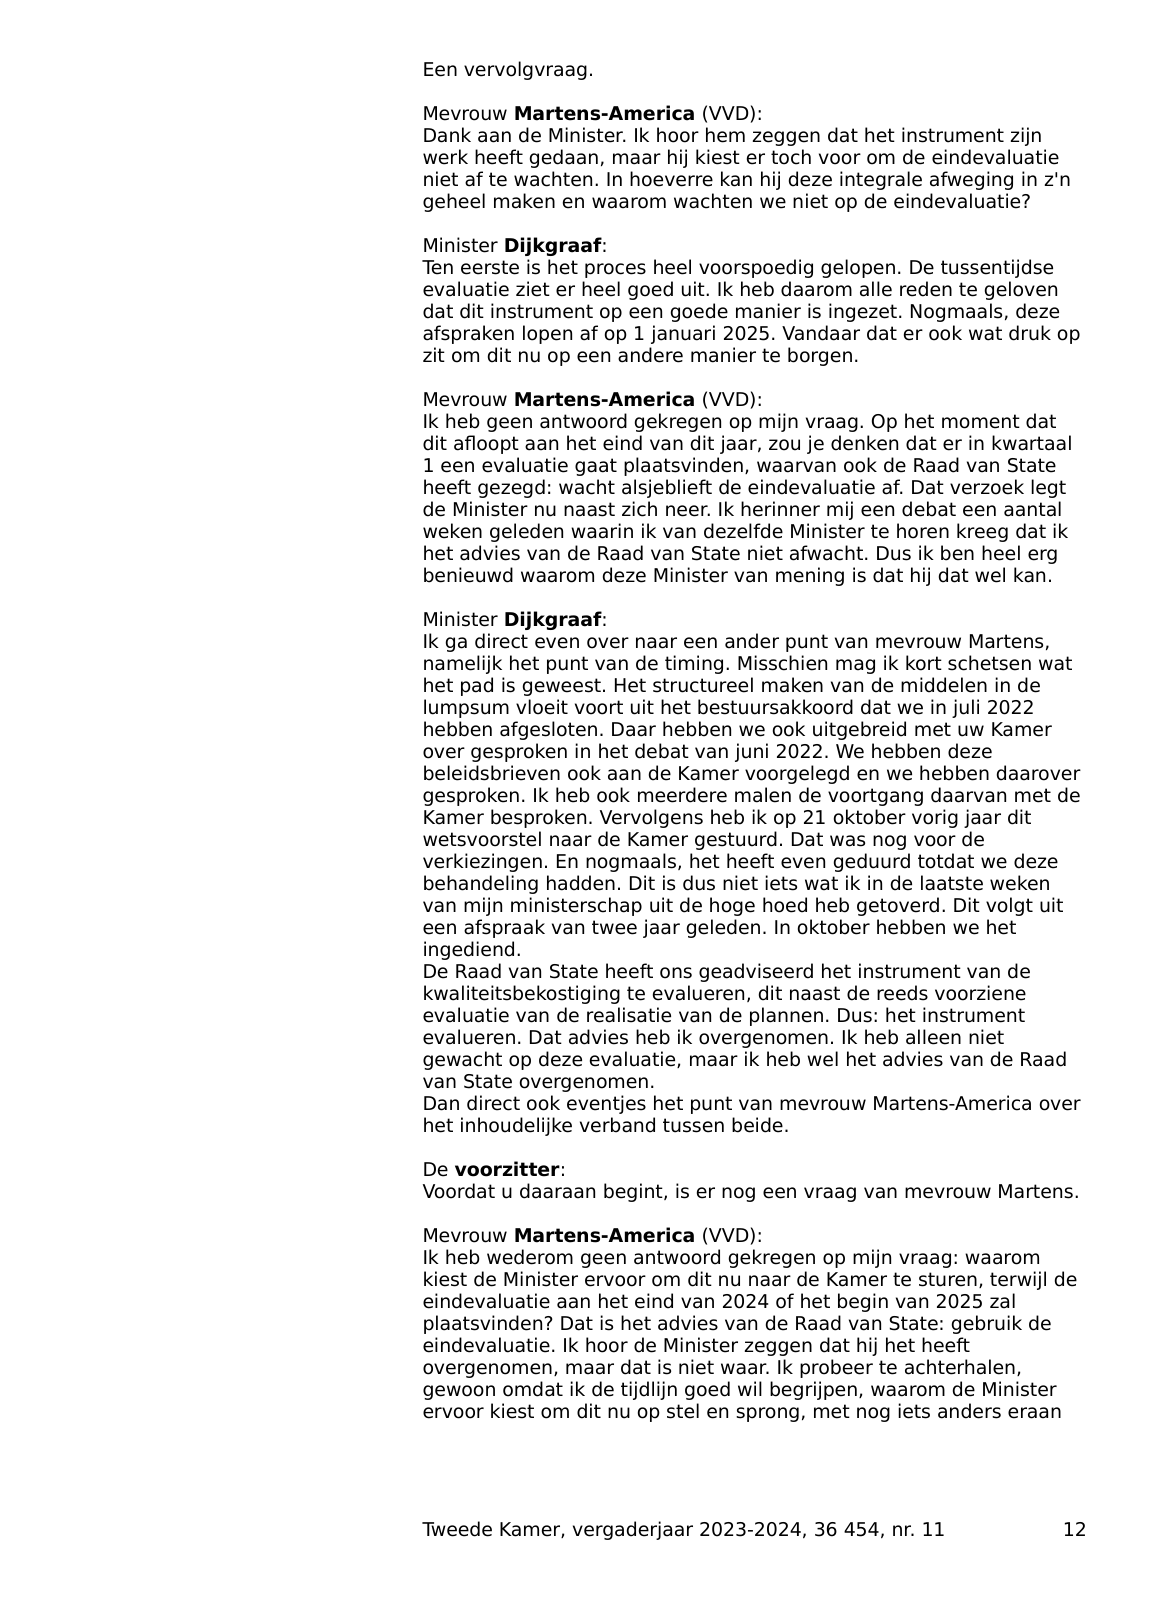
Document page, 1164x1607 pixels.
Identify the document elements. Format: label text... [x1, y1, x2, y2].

text Mevrouw Martens-America (VVD): [422, 103, 1087, 125]
text Voordat u daaraan begint, is er nog een vraag van mevrouw Martens. [422, 1181, 1087, 1203]
text De Raad van State heeft ons geadviseerd het instrument van de kwaliteitsbekostiging te evalueren, dit naast de reeds voorziene evaluatie van de realisatie van de plannen. Dus: het instrument evalueren. Dat advies heb ik overgenomen. Ik heb alleen niet gewacht op deze evaluatie, maar ik heb wel het advies van de Raad van State overgenomen. [422, 961, 1087, 1093]
text Mevrouw Martens-America (VVD): [422, 389, 1087, 411]
text Minister Dijkgraaf: [422, 235, 1087, 257]
text Ten eerste is het proces heel voorspoedig gelopen. De tussentijdse evaluatie ziet er heel goed uit. Ik heb daarom alle reden te geloven dat dit instrument op een goede manier is ingezet. Nogmaals, deze afspraken lopen af op 1 januari 2025. Vandaar dat er ook wat druk op zit om dit nu op een andere manier te borgen. [422, 257, 1087, 367]
text Mevrouw Martens-America (VVD): [422, 1225, 1087, 1247]
text Ik ga direct even over naar een ander punt van mevrouw Martens, namelijk het punt van de timing. Misschien mag ik kort schetsen wat het pad is geweest. Het structureel maken van de middelen in de lumpsum vloeit voort uit het bestuursakkoord dat we in juli 2022 hebben afgesloten. Daar hebben we ook uitgebreid met uw Kamer over gesproken in het debat van juni 2022. We hebben deze beleidsbrieven ook aan de Kamer voorgelegd en we hebben daarover gesproken. Ik heb ook meerdere malen de voortgang daarvan met de Kamer besproken. Vervolgens heb ik op 21 oktober vorig jaar dit wetsvoorstel naar de Kamer gestuurd. Dat was nog voor de verkiezingen. En nogmaals, het heeft even geduurd totdat we deze behandeling hadden. Dit is dus niet iets wat ik in de laatste weken van mijn ministerschap uit de hoge hoed heb getoverd. Dit volgt uit een afspraak van twee jaar geleden. In oktober hebben we het ingediend. [422, 631, 1087, 961]
text Ik heb geen antwoord gekregen op mijn vraag. Op het moment dat dit afloopt aan het eind van dit jaar, zou je denken dat er in kwartaal 1 een evaluatie gaat plaatsvinden, waarvan ook de Raad van State heeft gezegd: wacht alsjeblieft de eindevaluatie af. Dat verzoek legt de Minister nu naast zich neer. Ik herinner mij een debat een aantal weken geleden waarin ik van dezelfde Minister te horen kreeg dat ik het advies van de Raad van State niet afwacht. Dus ik ben heel erg benieuwd waarom deze Minister van mening is dat hij dat wel kan. [422, 411, 1087, 587]
text Minister Dijkgraaf: [422, 609, 1087, 631]
text Een vervolgvraag. [422, 59, 1087, 81]
text De voorzitter: [422, 1159, 1087, 1181]
text Ik heb wederom geen antwoord gekregen op mijn vraag: waarom kiest de Minister ervoor om dit nu naar de Kamer te sturen, terwijl de eindevaluatie aan het eind van 2024 of het begin van 2025 zal plaatsvinden? Dat is het advies van de Raad van State: gebruik de eindevaluatie. Ik hoor de Minister zeggen dat hij het heeft overgenomen, maar dat is niet waar. Ik probeer te achterhalen, gewoon omdat ik de tijdlijn goed wil begrijpen, waarom de Minister ervoor kiest om dit nu op stel en sprong, met nog iets anders eraan [422, 1247, 1087, 1423]
text Dan direct ook eventjes het punt van mevrouw Martens-America over het inhoudelijke verband tussen beide. [422, 1093, 1087, 1137]
text Dank aan de Minister. Ik hoor hem zeggen dat het instrument zijn werk heeft gedaan, maar hij kiest er toch voor om de eindevaluatie niet af te wachten. In hoeverre kan hij deze integrale afweging in z'n geheel maken en waarom wachten we niet op de eindevaluatie? [422, 125, 1087, 213]
